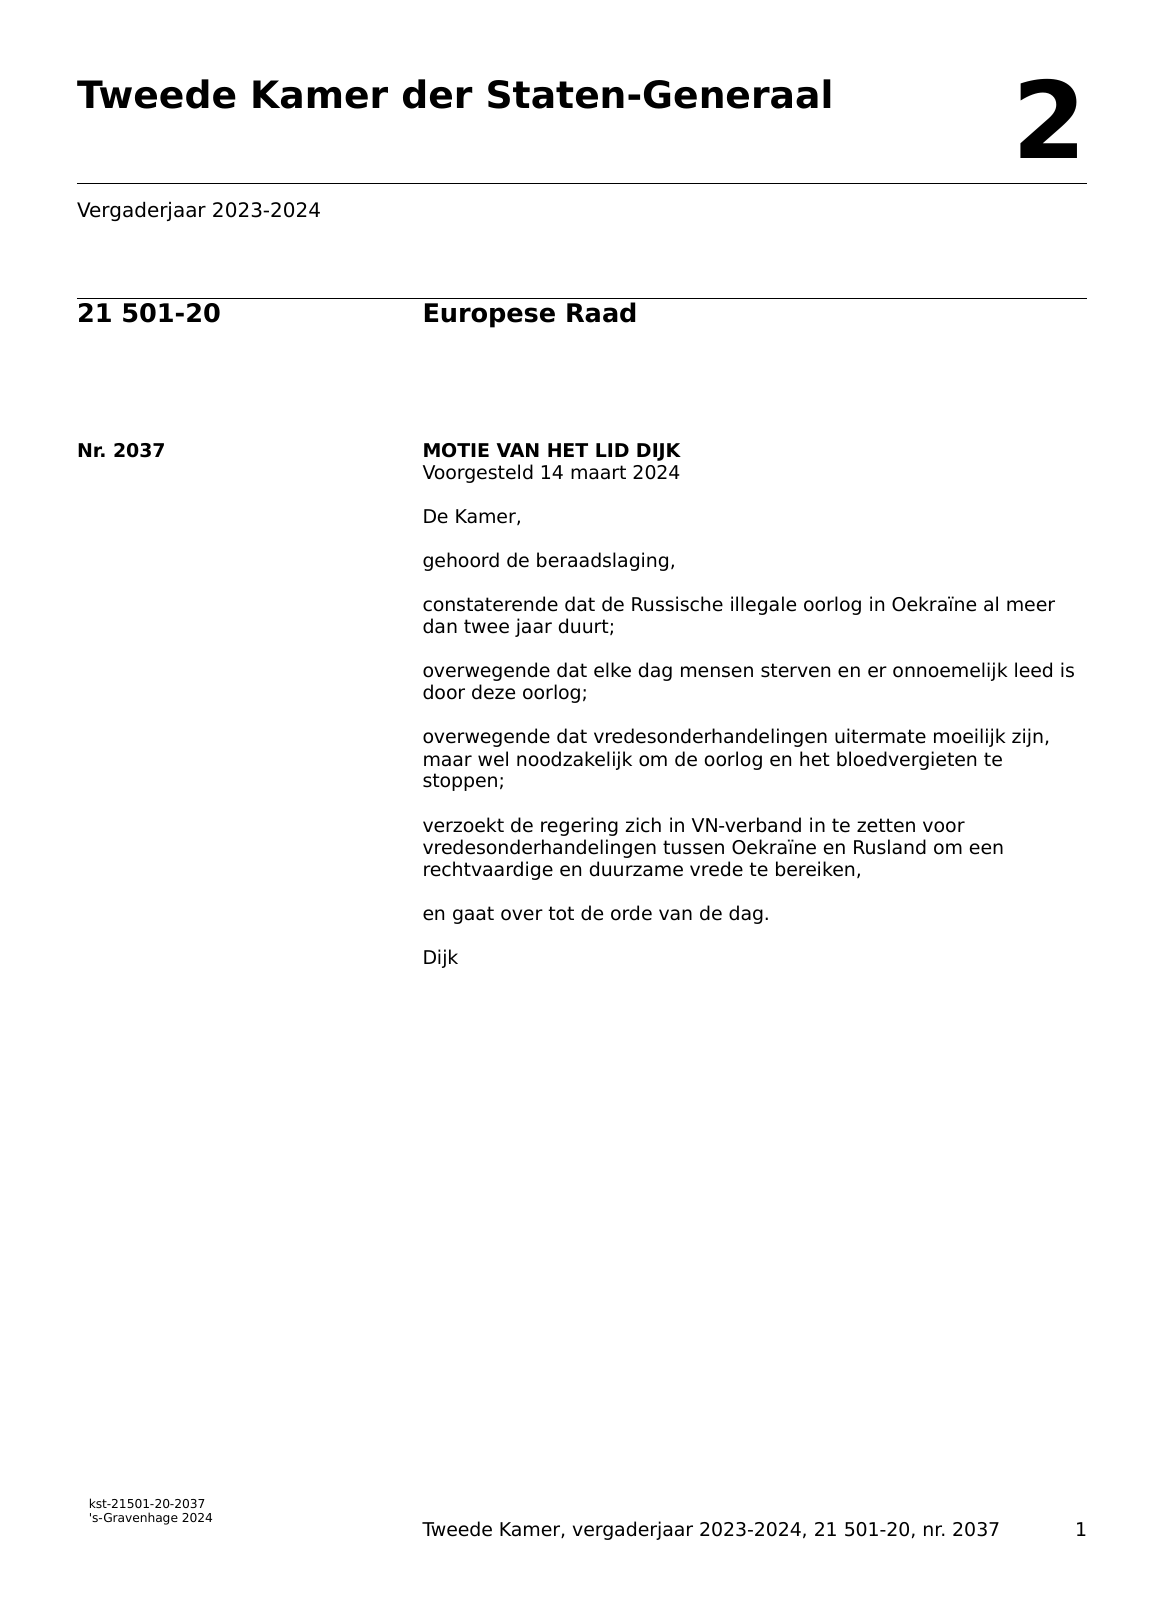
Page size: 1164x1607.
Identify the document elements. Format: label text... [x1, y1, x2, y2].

subtitle 21 501-20 Europese Raad [77, 299, 1087, 329]
table_cell Vergaderjaar 2023-2024 [77, 184, 1087, 298]
text overwegende dat elke dag mensen sterven en er onnoemelijk leed is door deze oorlog; [422, 660, 1087, 704]
text 's-Gravenhage 2024 [88, 1511, 323, 1525]
text constaterende dat de Russische illegale oorlog in Oekraïne al meer dan twee jaar duurt; [422, 594, 1087, 638]
text verzoekt de regering zich in VN-verband in te zetten voor vredesonderhandelingen tussen Oekraïne en Rusland om een rechtvaardige en duurzame vrede te bereiken, [422, 814, 1087, 881]
text Voorgesteld 14 maart 2024 [422, 462, 1087, 484]
text overwegende dat vredesonderhandelingen uitermate moeilijk zijn, maar wel noodzakelijk om de oorlog en het bloedvergieten te stoppen; [422, 726, 1087, 792]
text Dijk [422, 947, 1087, 969]
subtitle Nr. 2037 MOTIE VAN HET LID DIJK [77, 440, 1087, 462]
table_header 2 [886, 59, 1087, 183]
text gehoord de beraadslaging, [422, 550, 1087, 572]
text en gaat over tot de orde van de dag. [422, 903, 1087, 925]
text De Kamer, [422, 506, 1087, 528]
table_header Tweede Kamer der Staten-Generaal [77, 59, 886, 183]
text kst-21501-20-2037 [88, 1497, 323, 1511]
